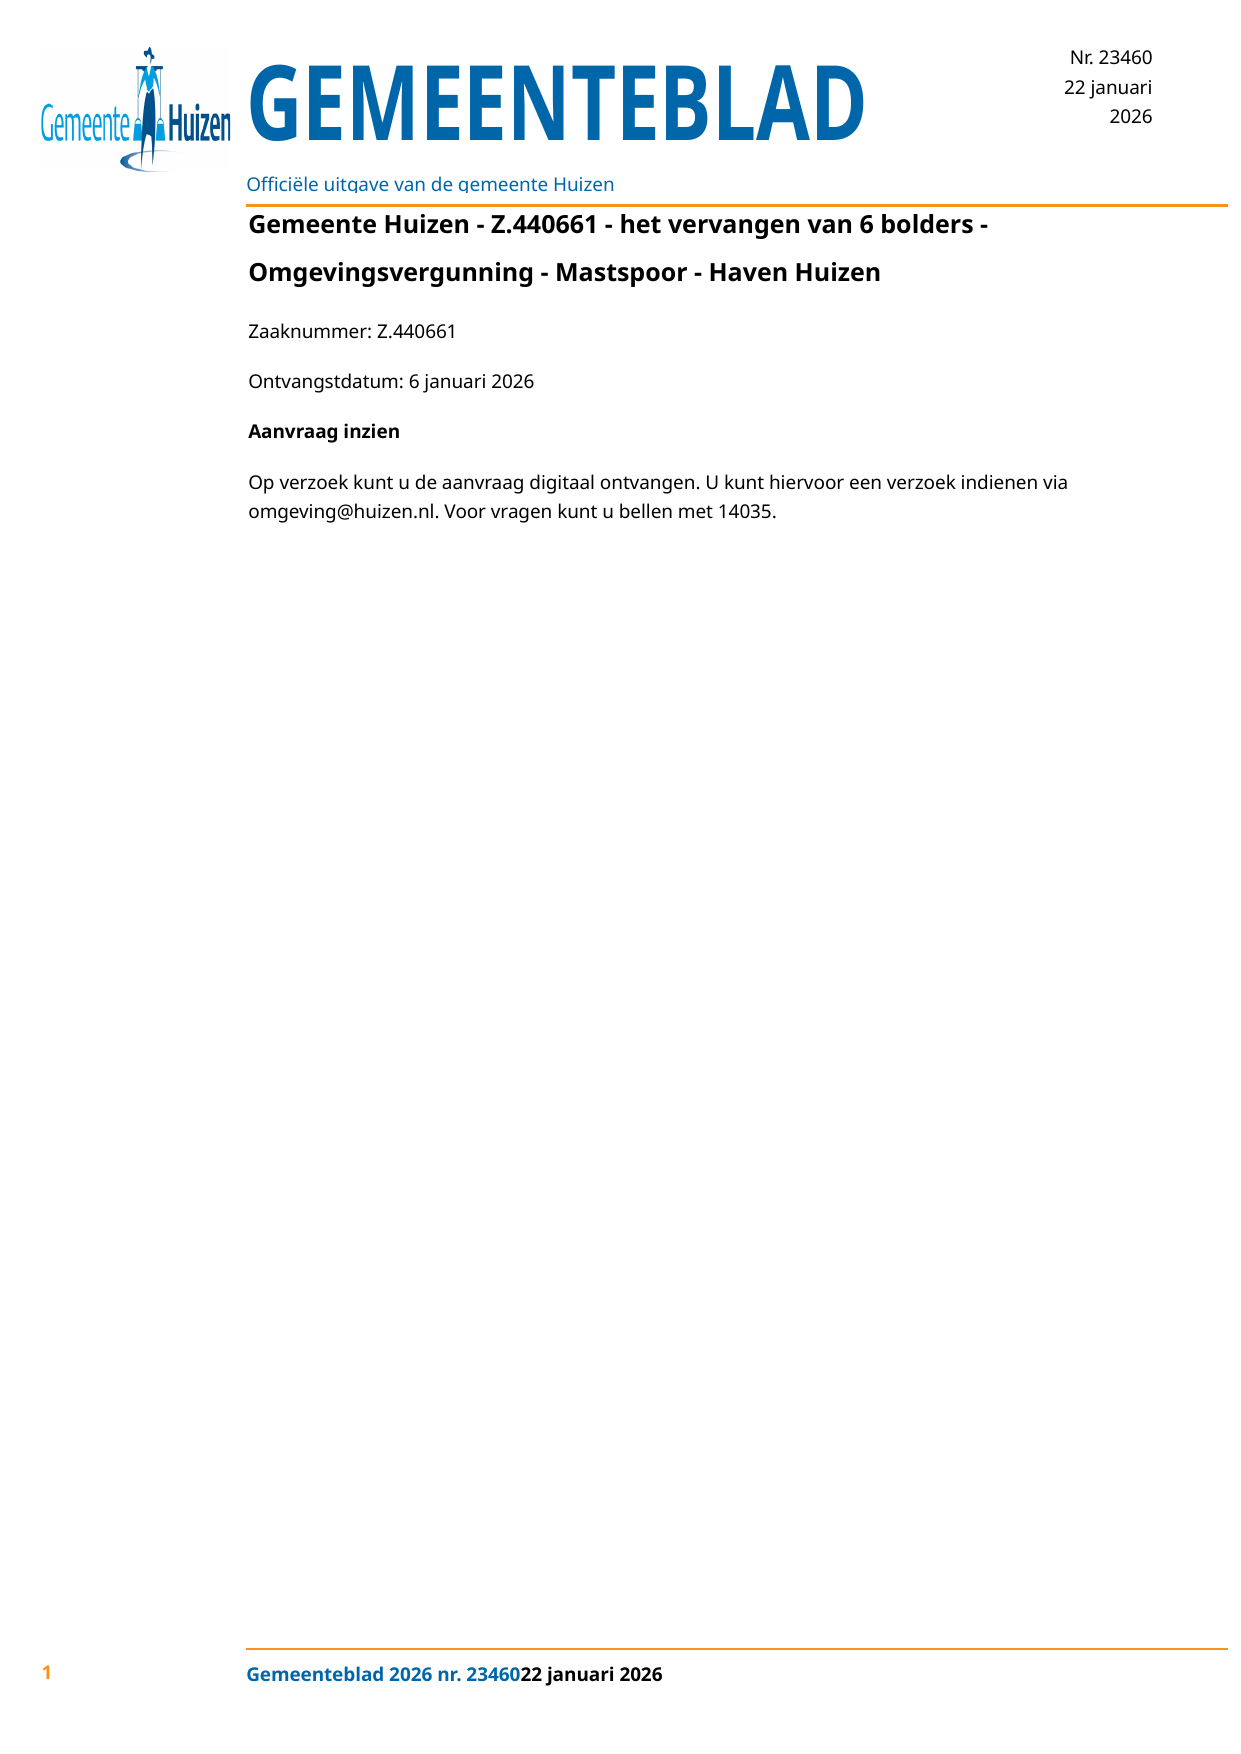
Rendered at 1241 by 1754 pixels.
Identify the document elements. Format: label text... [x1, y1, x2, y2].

text Ontvangstdatum: 6 januari 2026 [248, 368, 1152, 394]
text Aanvraag inzien [248, 419, 1152, 444]
text Op verzoek kunt u de aanvraag digitaal ontvangen. U kunt hiervoor een verzoek indienen via omgeving@huizen.nl. Voor vragen kunt u bellen met 14035. [248, 469, 1152, 524]
picture [41, 47, 231, 172]
text Zaaknummer: Z.440661 [248, 318, 1152, 344]
text Gemeente Huizen - Z.440661 - het vervangen van 6 bolders - Omgevingsvergunning - Mastspoor - Haven Huizen [248, 207, 1152, 288]
